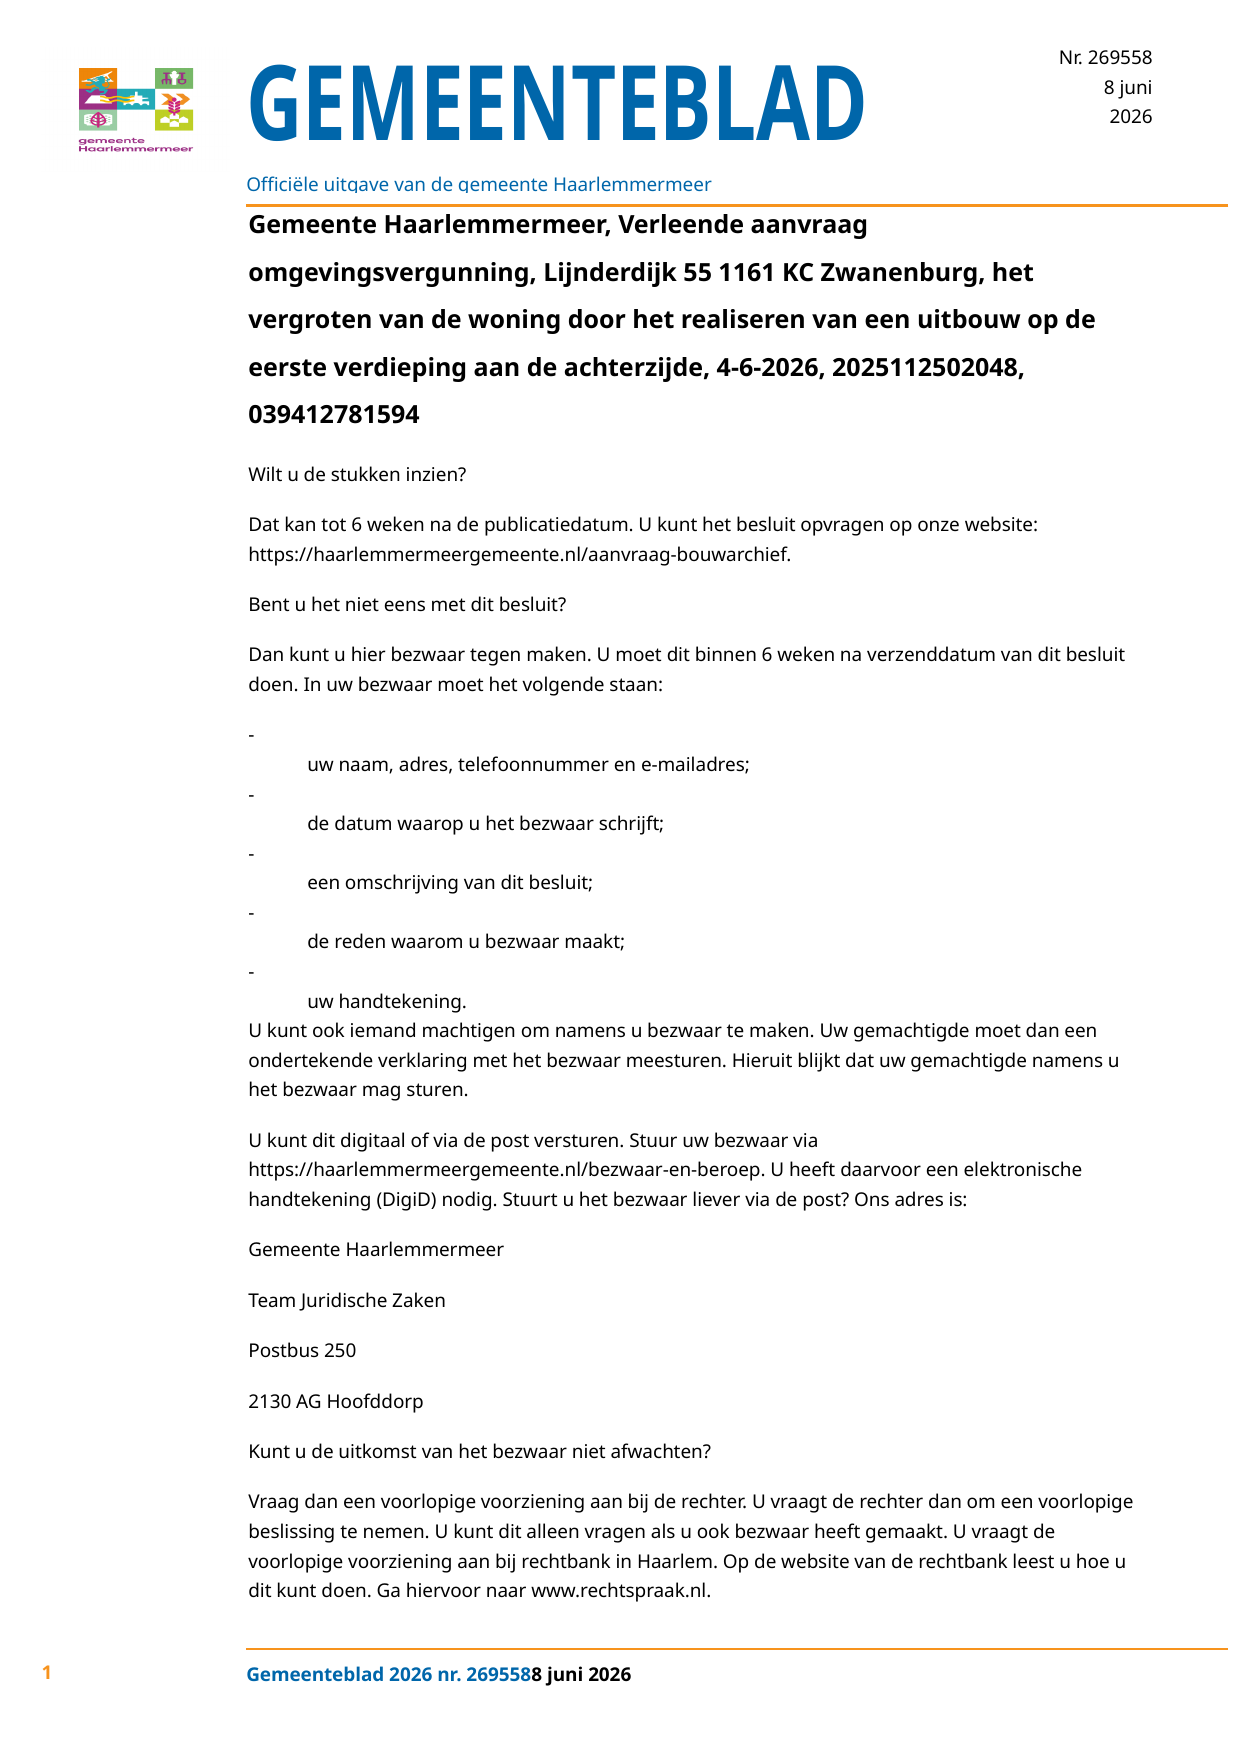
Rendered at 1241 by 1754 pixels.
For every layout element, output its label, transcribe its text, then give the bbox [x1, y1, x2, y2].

text Dan kunt u hier bezwaar tegen maken. U moet dit binnen 6 weken na verzenddatum van dit besluit doen. In uw bezwaar moet het volgende staan: [248, 642, 1152, 697]
list de reden waarom u bezwaar maakt; [248, 929, 1152, 954]
text Bent u het niet eens met dit besluit? [248, 591, 1152, 617]
picture [41, 47, 231, 172]
text U kunt dit digitaal of via de post versturen. Stuur uw bezwaar via https://haarlemmermeergemeente.nl/bezwaar-en-beroep. U heeft daarvoor een elektronische handtekening (DigiD) nodig. Stuurt u het bezwaar liever via de post? Ons adres is: [248, 1127, 1152, 1212]
text Vraag dan een voorlopige voorziening aan bij de rechter. U vraagt de rechter dan om een voorlopige beslissing te nemen. U kunt dit alleen vragen als u ook bezwaar heeft gemaakt. U vraagt de voorlopige voorziening aan bij rechtbank in Haarlem. Op de website van de rechtbank leest u hoe u dit kunt doen. Ga hiervoor naar www.rechtspraak.nl. [248, 1489, 1152, 1603]
text Team Juridische Zaken [248, 1287, 1152, 1313]
text Gemeente Haarlemmermeer, Verleende aanvraag omgevingsvergunning, Lijnderdijk 55 1161 KC Zwanenburg, het vergroten van de woning door het realiseren van een uitbouw op de eerste verdieping aan de achterzijde, 4-6-2026, 2025112502048, 039412781594 [248, 207, 1152, 431]
text Dat kan tot 6 weken na de publicatiedatum. U kunt het besluit opvragen op onze website: https://haarlemmermeergemeente.nl/aanvraag-bouwarchief. [248, 511, 1152, 566]
text 2130 AG Hoofddorp [248, 1388, 1152, 1413]
list een omschrijving van dit besluit; [248, 869, 1152, 895]
text Gemeente Haarlemmermeer [248, 1237, 1152, 1262]
text Kunt u de uitkomst van het bezwaar niet afwachten? [248, 1438, 1152, 1464]
text Wilt u de stukken inzien? [248, 461, 1152, 486]
text U kunt ook iemand machtigen om namens u bezwaar te maken. Uw gemachtigde moet dan een ondertekende verklaring met het bezwaar meesturen. Hieruit blijkt dat uw gemachtigde namens u het bezwaar mag sturen. [248, 1017, 1152, 1102]
list uw naam, adres, telefoonnummer en e-mailadres; [248, 751, 1152, 777]
list de datum waarop u het bezwaar schrijft; [248, 810, 1152, 836]
text Postbus 250 [248, 1337, 1152, 1363]
list uw handtekening. [248, 988, 1152, 1013]
